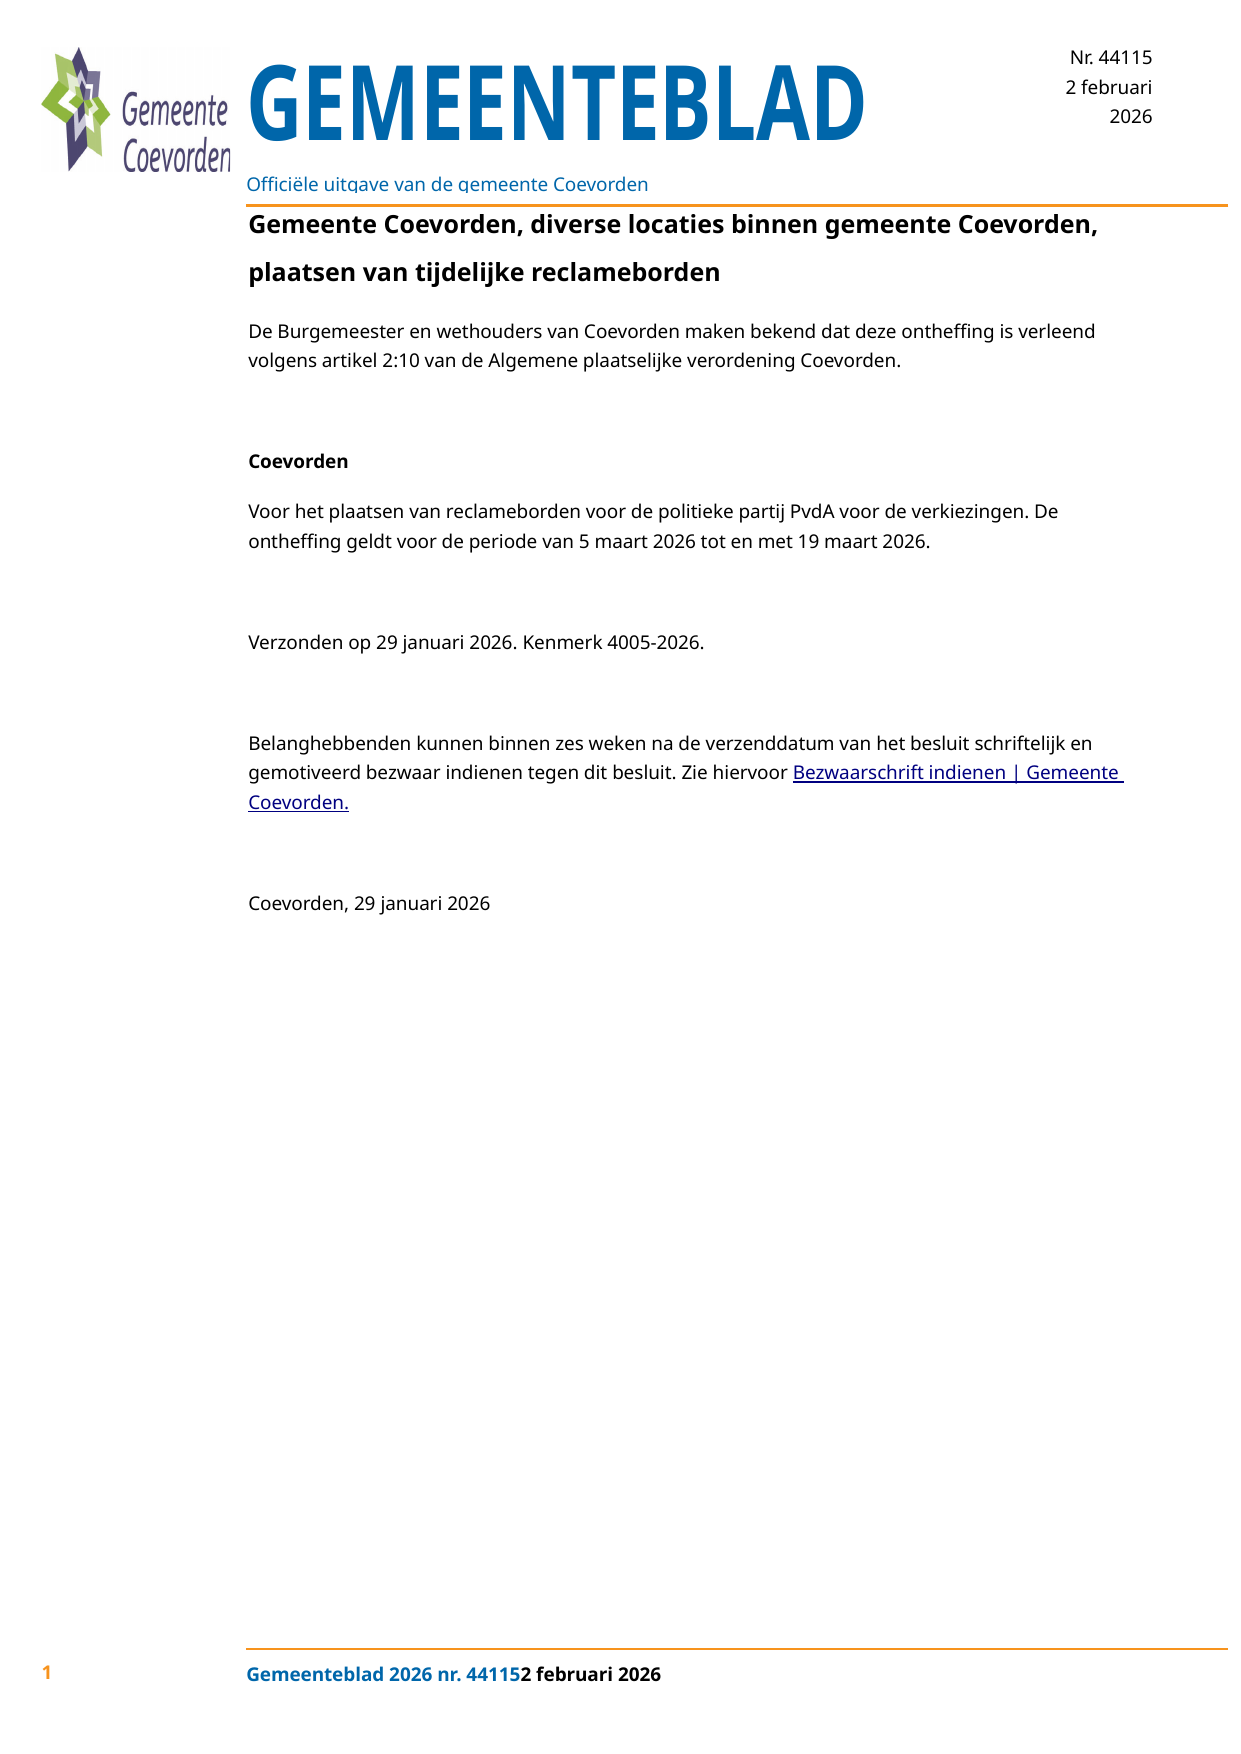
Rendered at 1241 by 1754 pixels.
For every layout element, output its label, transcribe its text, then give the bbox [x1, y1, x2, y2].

picture [41, 47, 231, 172]
text De Burgemeester en wethouders van Coevorden maken bekend dat deze ontheffing is verleend volgens artikel 2:10 van de Algemene plaatselijke verordening Coevorden. [248, 318, 1152, 373]
text Verzonden op 29 januari 2026. Kenmerk 4005-2026. [248, 629, 1152, 655]
text Belanghebbenden kunnen binnen zes weken na de verzenddatum van het besluit schriftelijk en gemotiveerd bezwaar indienen tegen dit besluit. Zie hiervoor Bezwaarschrift indienen | Gemeente Coevorden. [248, 730, 1152, 815]
text Coevorden [248, 448, 1152, 474]
text Coevorden, 29 januari 2026 [248, 890, 1152, 916]
text Gemeente Coevorden, diverse locaties binnen gemeente Coevorden, plaatsen van tijdelijke reclameborden [248, 207, 1152, 288]
text Voor het plaatsen van reclameborden voor de politieke partij PvdA voor de verkiezingen. De ontheffing geldt voor de periode van 5 maart 2026 tot en met 19 maart 2026. [248, 499, 1152, 554]
